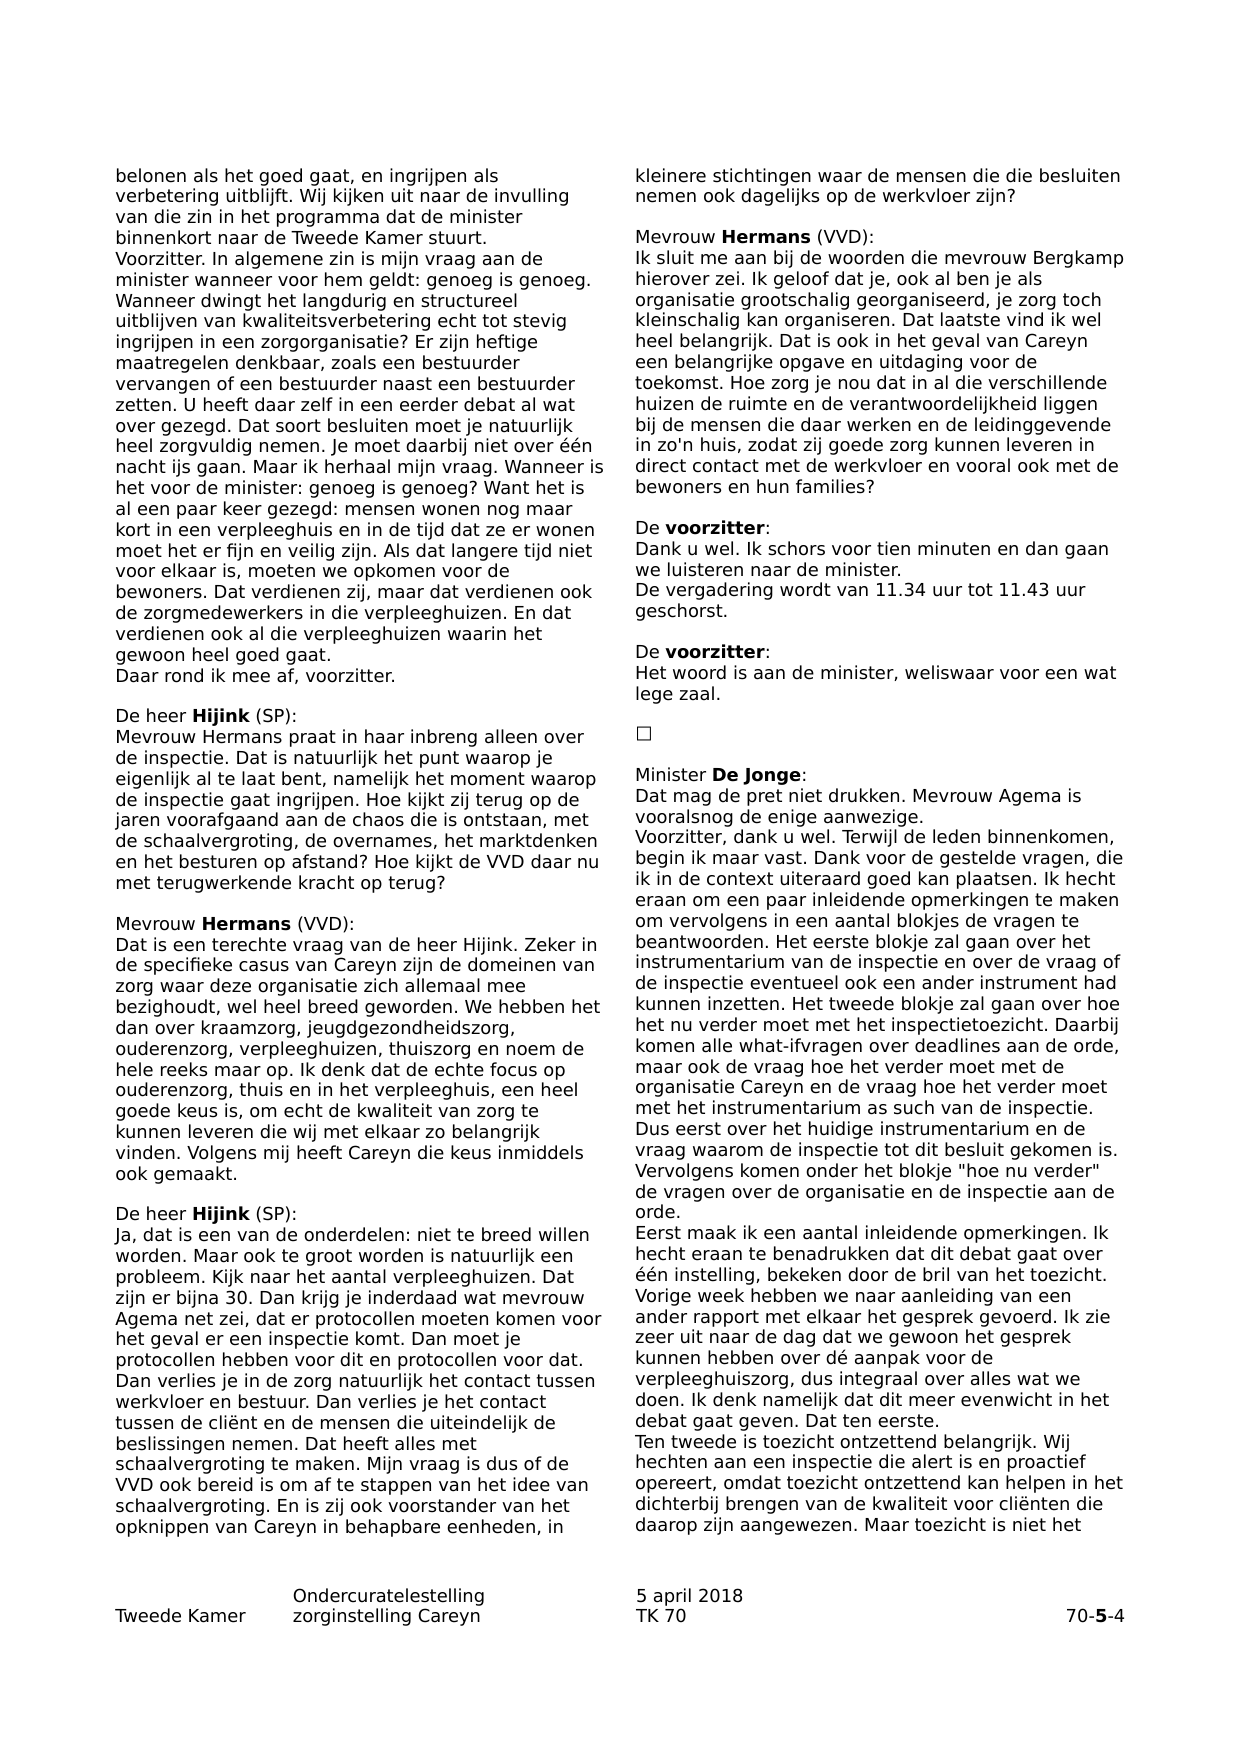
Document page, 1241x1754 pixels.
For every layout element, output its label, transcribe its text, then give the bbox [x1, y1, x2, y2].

text Dat mag de pret niet drukken. Mevrouw Agema is vooralsnog de enige aanwezige. [635, 786, 1125, 827]
text Dank u wel. Ik schors voor tien minuten en dan gaan we luisteren naar de minister. [635, 538, 1125, 580]
text De voorzitter: [635, 518, 1125, 538]
text ⬜ [635, 724, 1125, 745]
text Voorzitter, dank u wel. Terwijl de leden binnenkomen, begin ik maar vast. Dank voor de gestelde vragen, die ik in de context uiteraard goed kan plaatsen. Ik hecht eraan om een paar inleidende opmerkingen te maken om vervolgens in een aantal blokjes de vragen te beantwoorden. Het eerste blokje zal gaan over het instrumentarium van de inspectie en over de vraag of de inspectie eventueel ook een ander instrument had kunnen inzetten. Het tweede blokje zal gaan over hoe het nu verder moet met het inspectietoezicht. Daarbij komen alle what-ifvragen over deadlines aan de orde, maar ook de vraag hoe het verder moet met de organisatie Careyn en de vraag hoe het verder moet met het instrumentarium as such van de inspectie. Dus eerst over het huidige instrumentarium en de vraag waarom de inspectie tot dit besluit gekomen is. Vervolgens komen onder het blokje "hoe nu verder" de vragen over de organisatie en de inspectie aan de orde. [635, 827, 1125, 1223]
text De vergadering wordt van 11.34 uur tot 11.43 uur geschorst. [635, 580, 1125, 622]
text Ja, dat is een van de onderdelen: niet te breed willen worden. Maar ook te groot worden is natuurlijk een probleem. Kijk naar het aantal verpleeghuizen. Dat zijn er bijna 30. Dan krijg je inderdaad wat mevrouw Agema net zei, dat er protocollen moeten komen voor het geval er een inspectie komt. Dan moet je protocollen hebben voor dit en protocollen voor dat. Dan verlies je in de zorg natuurlijk het contact tussen werkvloer en bestuur. Dan verlies je het contact tussen de cliënt en de mensen die uiteindelijk de beslissingen nemen. Dat heeft alles met schaalvergroting te maken. Mijn vraag is dus of de VVD ook bereid is om af te stappen van het idee van schaalvergroting. En is zij ook voorstander van het opknippen van Careyn in behapbare eenheden, in [115, 1225, 605, 1537]
text Mevrouw Hermans (VVD): [635, 227, 1125, 248]
text Dat is een terechte vraag van de heer Hijink. Zeker in de specifieke casus van Careyn zijn de domeinen van zorg waar deze organisatie zich allemaal mee bezighoudt, wel heel breed geworden. We hebben het dan over kraamzorg, jeugdgezondheidszorg, ouderenzorg, verpleeghuizen, thuiszorg en noem de hele reeks maar op. Ik denk dat de echte focus op ouderenzorg, thuis en in het verpleeghuis, een heel goede keus is, om echt de kwaliteit van zorg te kunnen leveren die wij met elkaar zo belangrijk vinden. Volgens mij heeft Careyn die keus inmiddels ook gemaakt. [115, 934, 605, 1184]
text Mevrouw Hermans praat in haar inbreng alleen over de inspectie. Dat is natuurlijk het punt waarop je eigenlijk al te laat bent, namelijk het moment waarop de inspectie gaat ingrijpen. Hoe kijkt zij terug op de jaren voorafgaand aan de chaos die is ontstaan, met de schaalvergroting, de overnames, het marktdenken en het besturen op afstand? Hoe kijkt de VVD daar nu met terugwerkende kracht op terug? [115, 727, 605, 893]
text Ten tweede is toezicht ontzettend belangrijk. Wij hechten aan een inspectie die alert is en proactief opereert, omdat toezicht ontzettend kan helpen in het dichterbij brengen van de kwaliteit voor cliënten die daarop zijn aangewezen. Maar toezicht is niet het [635, 1431, 1125, 1536]
text De voorzitter: [635, 642, 1125, 662]
text Eerst maak ik een aantal inleidende opmerkingen. Ik hecht eraan te benadrukken dat dit debat gaat over één instelling, bekeken door de bril van het toezicht. Vorige week hebben we naar aanleiding van een ander rapport met elkaar het gesprek gevoerd. Ik zie zeer uit naar de dag dat we gewoon het gesprek kunnen hebben over dé aanpak voor de verpleeghuiszorg, dus integraal over alles wat we doen. Ik denk namelijk dat dit meer evenwicht in het debat gaat geven. Dat ten eerste. [635, 1223, 1125, 1431]
text Het woord is aan de minister, weliswaar voor een wat lege zaal. [635, 662, 1125, 704]
text Minister De Jonge: [635, 765, 1125, 786]
text De heer Hijink (SP): [115, 1204, 605, 1225]
text De heer Hijink (SP): [115, 706, 605, 727]
text kleinere stichtingen waar de mensen die die besluiten nemen ook dagelijks op de werkvloer zijn? [635, 165, 1125, 207]
text belonen als het goed gaat, en ingrijpen als verbetering uitblijft. Wij kijken uit naar de invulling van die zin in het programma dat de minister binnenkort naar de Tweede Kamer stuurt. [115, 165, 605, 249]
text Ik sluit me aan bij de woorden die mevrouw Bergkamp hierover zei. Ik geloof dat je, ook al ben je als organisatie grootschalig georganiseerd, je zorg toch kleinschalig kan organiseren. Dat laatste vind ik wel heel belangrijk. Dat is ook in het geval van Careyn een belangrijke opgave en uitdaging voor de toekomst. Hoe zorg je nou dat in al die verschillende huizen de ruimte en de verantwoordelijkheid liggen bij de mensen die daar werken en de leidinggevende in zo'n huis, zodat zij goede zorg kunnen leveren in direct contact met de werkvloer en vooral ook met de bewoners en hun families? [635, 248, 1125, 498]
text Daar rond ik mee af, voorzitter. [115, 665, 605, 686]
text Mevrouw Hermans (VVD): [115, 913, 605, 934]
text Voorzitter. In algemene zin is mijn vraag aan de minister wanneer voor hem geldt: genoeg is genoeg. Wanneer dwingt het langdurig en structureel uitblijven van kwaliteitsverbetering echt tot stevig ingrijpen in een zorgorganisatie? Er zijn heftige maatregelen denkbaar, zoals een bestuurder vervangen of een bestuurder naast een bestuurder zetten. U heeft daar zelf in een eerder debat al wat over gezegd. Dat soort besluiten moet je natuurlijk heel zorgvuldig nemen. Je moet daarbij niet over één nacht ijs gaan. Maar ik herhaal mijn vraag. Wanneer is het voor de minister: genoeg is genoeg? Want het is al een paar keer gezegd: mensen wonen nog maar kort in een verpleeghuis en in de tijd dat ze er wonen moet het er fijn en veilig zijn. Als dat langere tijd niet voor elkaar is, moeten we opkomen voor de bewoners. Dat verdienen zij, maar dat verdienen ook de zorgmedewerkers in die verpleeghuizen. En dat verdienen ook al die verpleeghuizen waarin het gewoon heel goed gaat. [115, 249, 605, 665]
